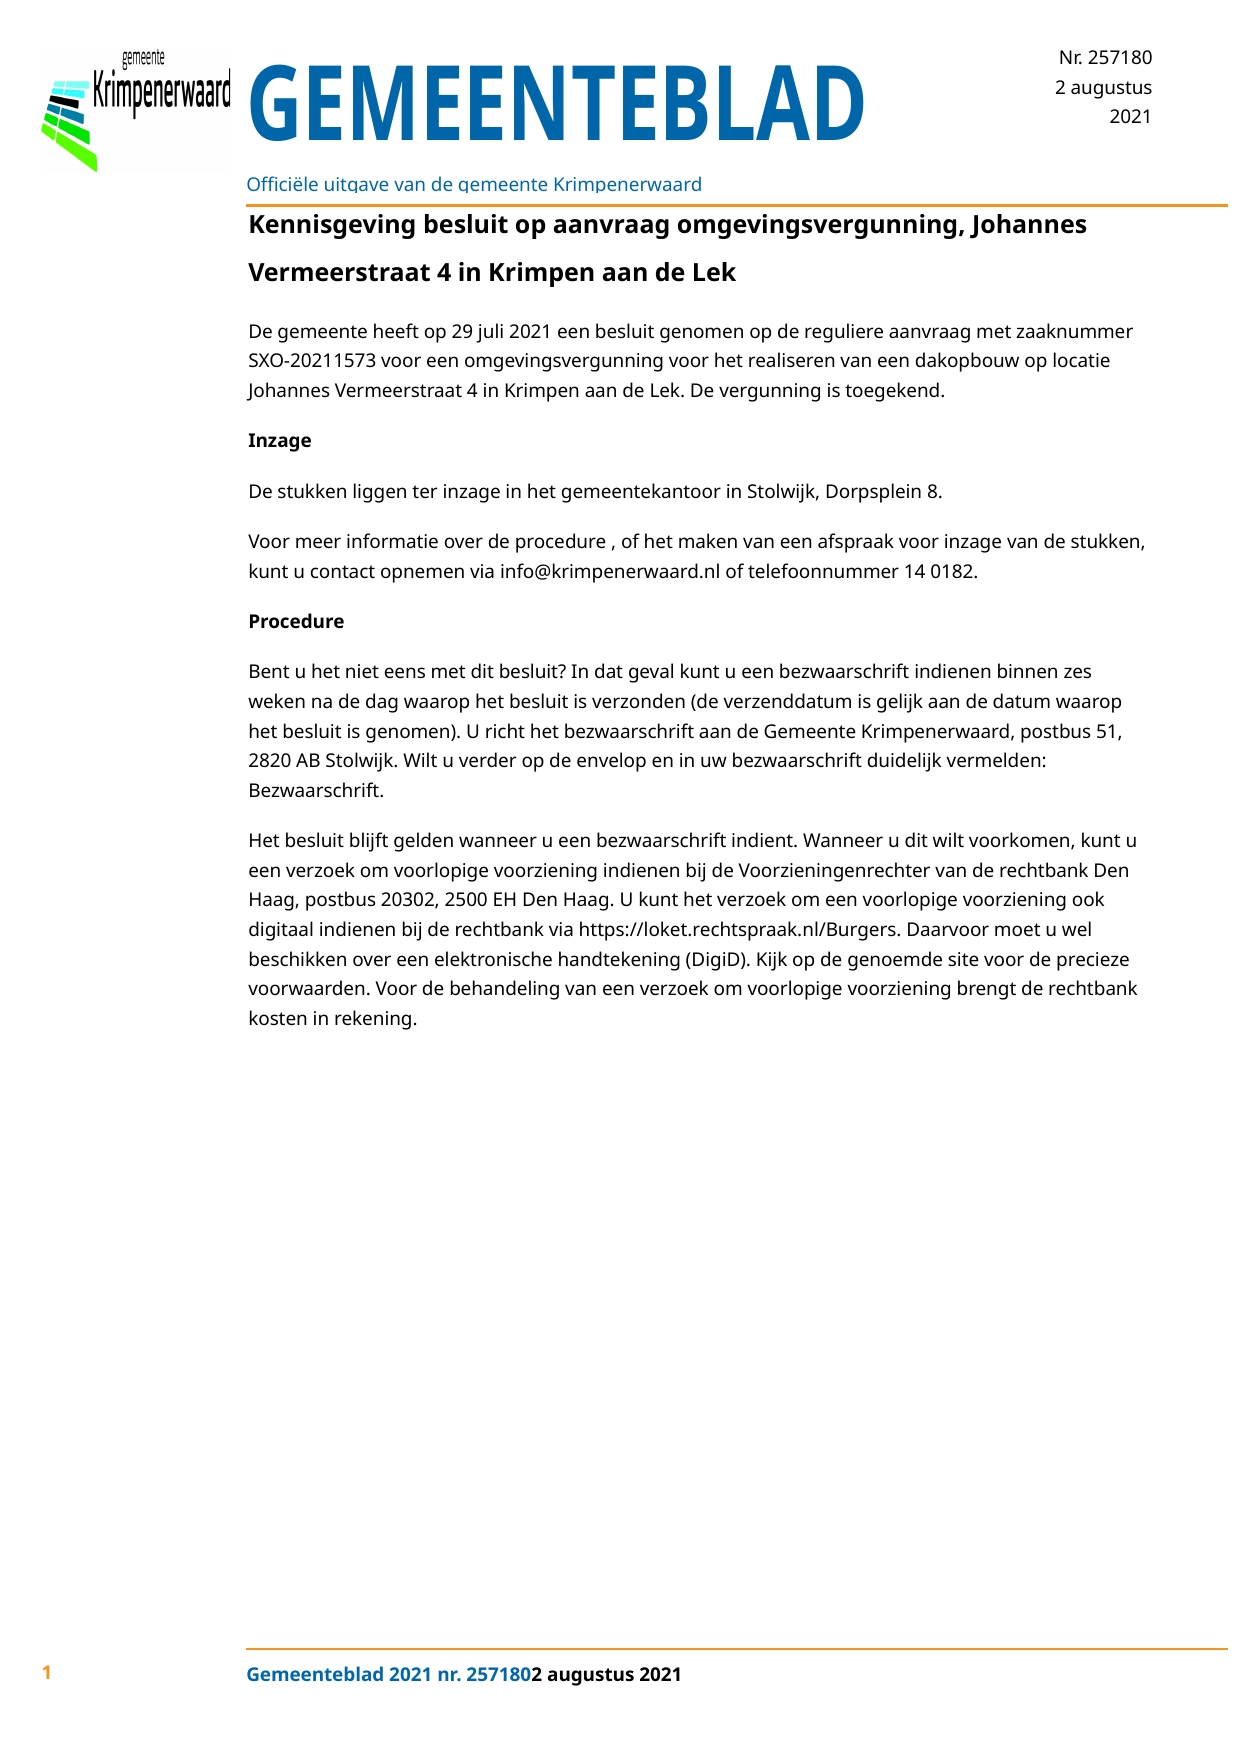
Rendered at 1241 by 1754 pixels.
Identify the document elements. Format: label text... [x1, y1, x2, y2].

text De gemeente heeft op 29 juli 2021 een besluit genomen op de reguliere aanvraag met zaaknummer SXO-20211573 voor een omgevingsvergunning voor het realiseren van een dakopbouw op locatie Johannes Vermeerstraat 4 in Krimpen aan de Lek. De vergunning is toegekend. [248, 318, 1152, 403]
text Kennisgeving besluit op aanvraag omgevingsvergunning, Johannes Vermeerstraat 4 in Krimpen aan de Lek [248, 207, 1152, 288]
text Inzage [248, 427, 1152, 453]
text De stukken liggen ter inzage in het gemeentekantoor in Stolwijk, Dorpsplein 8. [248, 478, 1152, 504]
text Het besluit blijft gelden wanneer u een bezwaarschrift indient. Wanneer u dit wilt voorkomen, kunt u een verzoek om voorlopige voorziening indienen bij de Voorzieningenrechter van de rechtbank Den Haag, postbus 20302, 2500 EH Den Haag. U kunt het verzoek om een voorlopige voorziening ook digitaal indienen bij de rechtbank via https://loket.rechtspraak.nl/Burgers. Daarvoor moet u wel beschikken over een elektronische handtekening (DigiD). Kijk op de genoemde site voor de precieze voorwaarden. Voor de behandeling van een verzoek om voorlopige voorziening brengt de rechtbank kosten in rekening. [248, 827, 1152, 1031]
picture [41, 47, 231, 172]
text Voor meer informatie over de procedure , of het maken van een afspraak voor inzage van de stukken, kunt u contact opnemen via info@krimpenerwaard.nl of telefoonnummer 14 0182. [248, 528, 1152, 584]
text Procedure [248, 608, 1152, 634]
text Bent u het niet eens met dit besluit? In dat geval kunt u een bezwaarschrift indienen binnen zes weken na de dag waarop het besluit is verzonden (de verzenddatum is gelijk aan de datum waarop het besluit is genomen). U richt het bezwaarschrift aan de Gemeente Krimpenerwaard, postbus 51, 2820 AB Stolwijk. Wilt u verder op de envelop en in uw bezwaarschrift duidelijk vermelden: Bezwaarschrift. [248, 659, 1152, 803]
